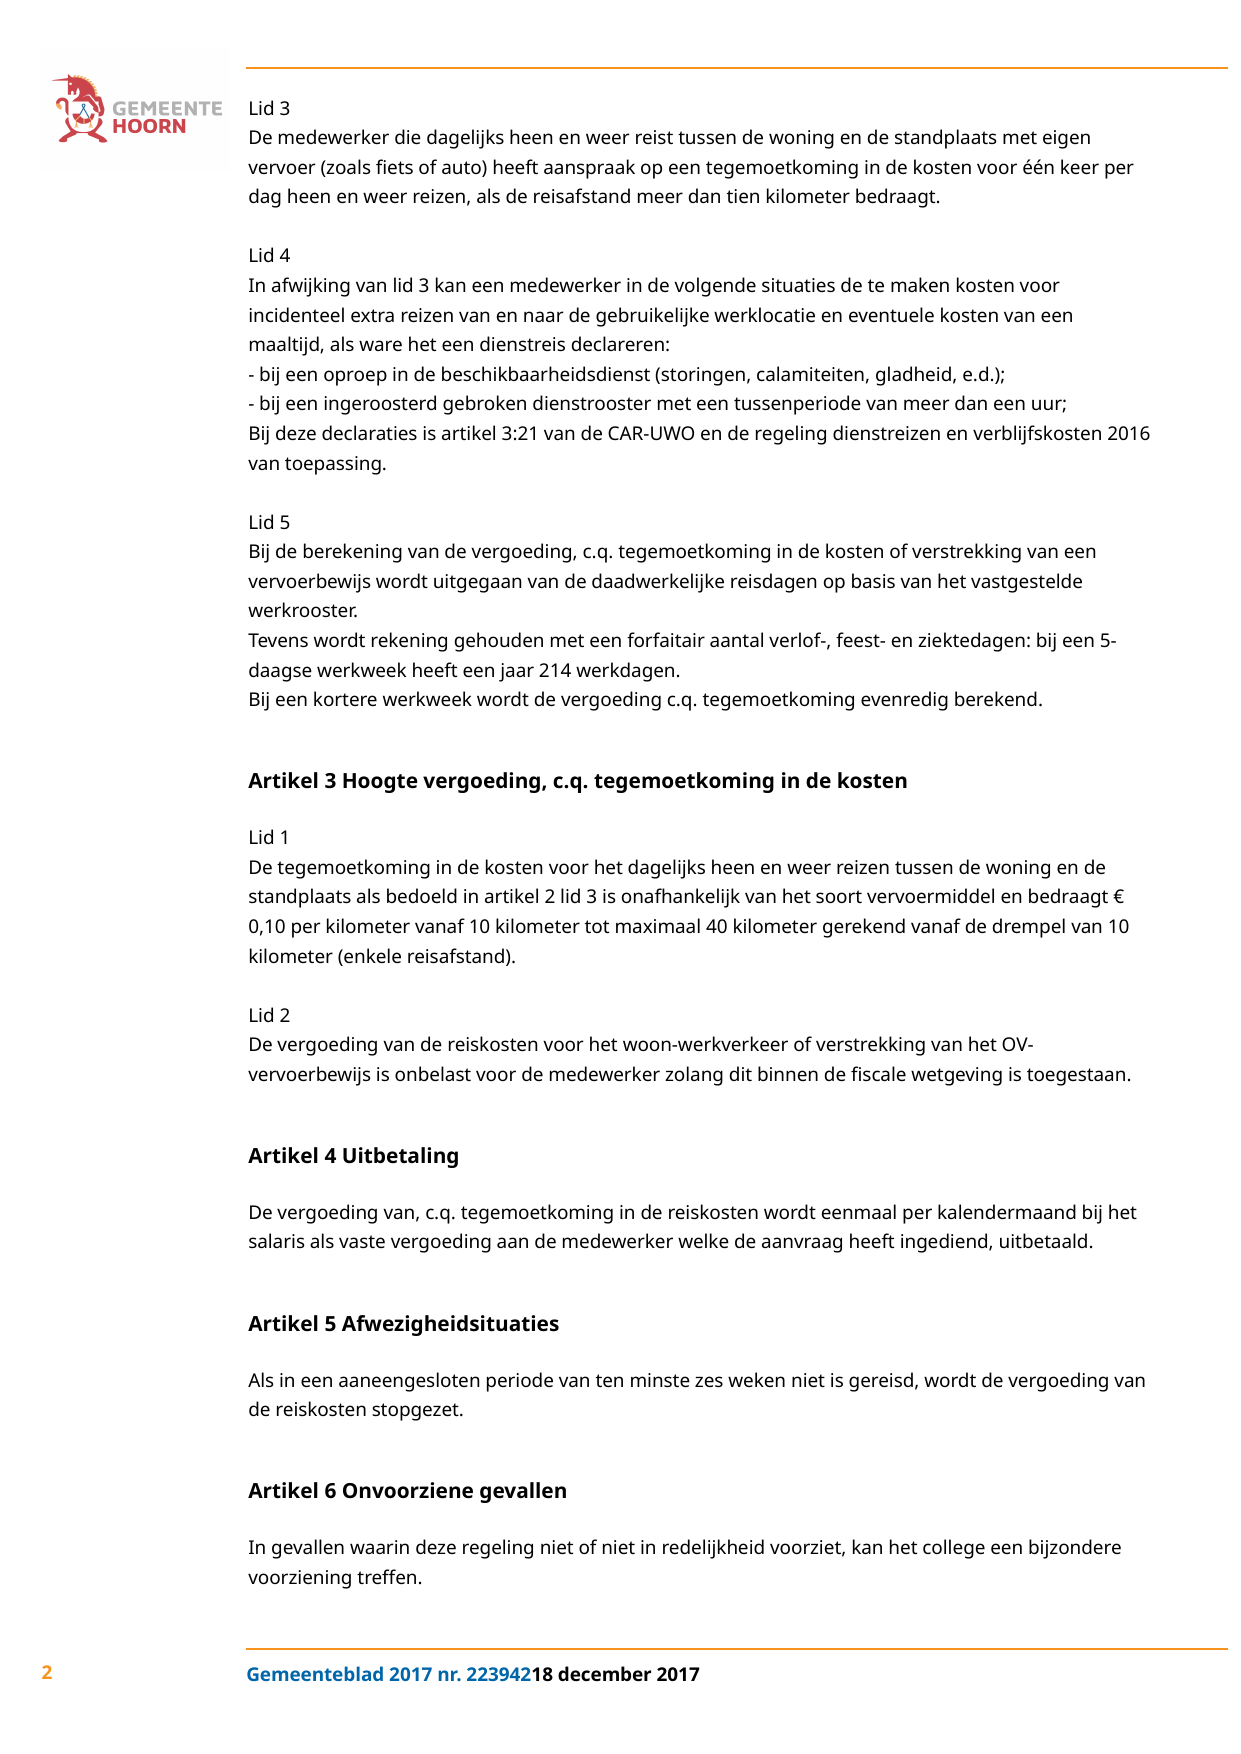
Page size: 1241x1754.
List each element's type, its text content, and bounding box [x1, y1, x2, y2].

text Bij de berekening van de vergoeding, c.q. tegemoetkoming in de kosten of verstrekking van een vervoerbewijs wordt uitgegaan van de daadwerkelijke reisdagen op basis van het vastgestelde werkrooster. [248, 538, 1152, 623]
text In gevallen waarin deze regeling niet of niet in redelijkheid voorziet, kan het college een bijzondere voorziening treffen. [248, 1534, 1152, 1590]
text In afwijking van lid 3 kan een medewerker in de volgende situaties de te maken kosten voor incidenteel extra reizen van en naar de gebruikelijke werklocatie en eventuele kosten van een maaltijd, als ware het een dienstreis declareren: [248, 272, 1152, 357]
text De vergoeding van, c.q. tegemoetkoming in de reiskosten wordt eenmaal per kalendermaand bij het salaris als vaste vergoeding aan de medewerker welke de aanvraag heeft ingediend, uitbetaald. [248, 1199, 1152, 1254]
text Lid 3 [248, 95, 1152, 121]
text Artikel 4 Uitbetaling [248, 1141, 1152, 1169]
text Lid 5 [248, 509, 1152, 535]
text Lid 2 [248, 1002, 1152, 1028]
text Artikel 3 Hoogte vergoeding, c.q. tegemoetkoming in de kosten [248, 766, 1152, 795]
text De vergoeding van de reiskosten voor het woon-werkverkeer of verstrekking van het OV-vervoerbewijs is onbelast voor de medewerker zolang dit binnen de fiscale wetgeving is toegestaan. [248, 1032, 1152, 1087]
text Lid 4 [248, 243, 1152, 268]
text - bij een ingeroosterd gebroken dienstrooster met een tussenperiode van meer dan een uur; [248, 391, 1152, 416]
text Bij een kortere werkweek wordt de vergoeding c.q. tegemoetkoming evenredig berekend. [248, 686, 1152, 712]
text Artikel 6 Onvoorziene gevallen [248, 1476, 1152, 1505]
text De tegemoetkoming in de kosten voor het dagelijks heen en weer reizen tussen de woning en de standplaats als bedoeld in artikel 2 lid 3 is onafhankelijk van het soort vervoermiddel en bedraagt € 0,10 per kilometer vanaf 10 kilometer tot maximaal 40 kilometer gerekend vanaf de drempel van 10 kilometer (enkele reisafstand). [248, 854, 1152, 968]
text De medewerker die dagelijks heen en weer reist tussen de woning en de standplaats met eigen vervoer (zoals fiets of auto) heeft aanspraak op een tegemoetkoming in de kosten voor één keer per dag heen en weer reizen, als de reisafstand meer dan tien kilometer bedraagt. [248, 124, 1152, 209]
text Lid 1 [248, 824, 1152, 850]
text Bij deze declaraties is artikel 3:21 van de CAR-UWO en de regeling dienstreizen en verblijfskosten 2016 van toepassing. [248, 420, 1152, 476]
text Tevens wordt rekening gehouden met een forfaitair aantal verlof-, feest- en ziektedagen: bij een 5-daagse werkweek heeft een jaar 214 werkdagen. [248, 627, 1152, 683]
text Artikel 5 Afwezigheidsituaties [248, 1309, 1152, 1337]
text - bij een oproep in de beschikbaarheidsdienst (storingen, calamiteiten, gladheid, e.d.); [248, 361, 1152, 387]
picture [41, 47, 231, 172]
text Als in een aaneengesloten periode van ten minste zes weken niet is gereisd, wordt de vergoeding van de reiskosten stopgezet. [248, 1367, 1152, 1422]
